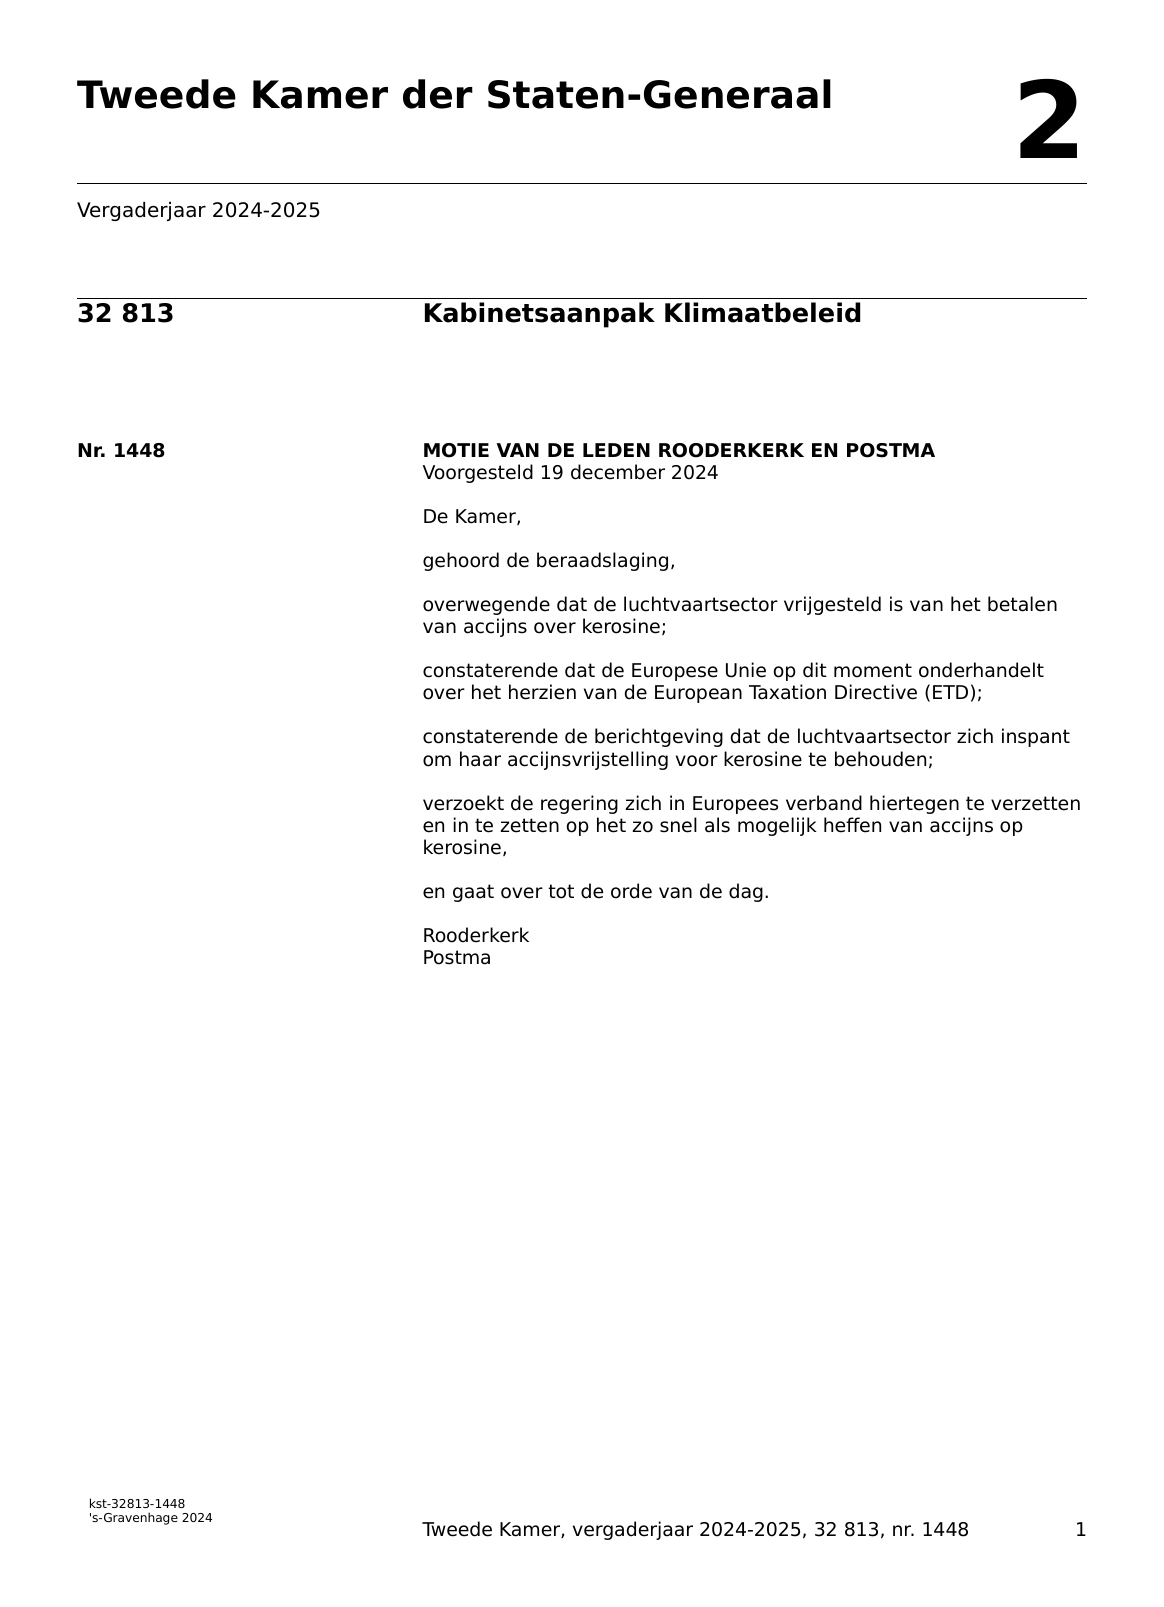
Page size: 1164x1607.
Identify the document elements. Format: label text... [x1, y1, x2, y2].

text Rooderkerk [422, 925, 1087, 947]
text en gaat over tot de orde van de dag. [422, 881, 1087, 903]
text overwegende dat de luchtvaartsector vrijgesteld is van het betalen van accijns over kerosine; [422, 594, 1087, 638]
text Postma [422, 947, 1087, 969]
text constaterende de berichtgeving dat de luchtvaartsector zich inspant om haar accijnsvrijstelling voor kerosine te behouden; [422, 726, 1087, 770]
table_header 2 [886, 59, 1087, 183]
subtitle Nr. 1448 MOTIE VAN DE LEDEN ROODERKERK EN POSTMA [77, 440, 1087, 462]
text constaterende dat de Europese Unie op dit moment onderhandelt over het herzien van de European Taxation Directive (ETD); [422, 660, 1087, 704]
table_header Tweede Kamer der Staten-Generaal [77, 59, 886, 183]
text 's-Gravenhage 2024 [88, 1511, 323, 1525]
text Voorgesteld 19 december 2024 [422, 462, 1087, 484]
text gehoord de beraadslaging, [422, 550, 1087, 572]
text kst-32813-1448 [88, 1497, 323, 1511]
text De Kamer, [422, 506, 1087, 528]
table_cell Vergaderjaar 2024-2025 [77, 184, 1087, 298]
subtitle 32 813 Kabinetsaanpak Klimaatbeleid [77, 299, 1087, 329]
text verzoekt de regering zich in Europees verband hiertegen te verzetten en in te zetten op het zo snel als mogelijk heffen van accijns op kerosine, [422, 793, 1087, 858]
